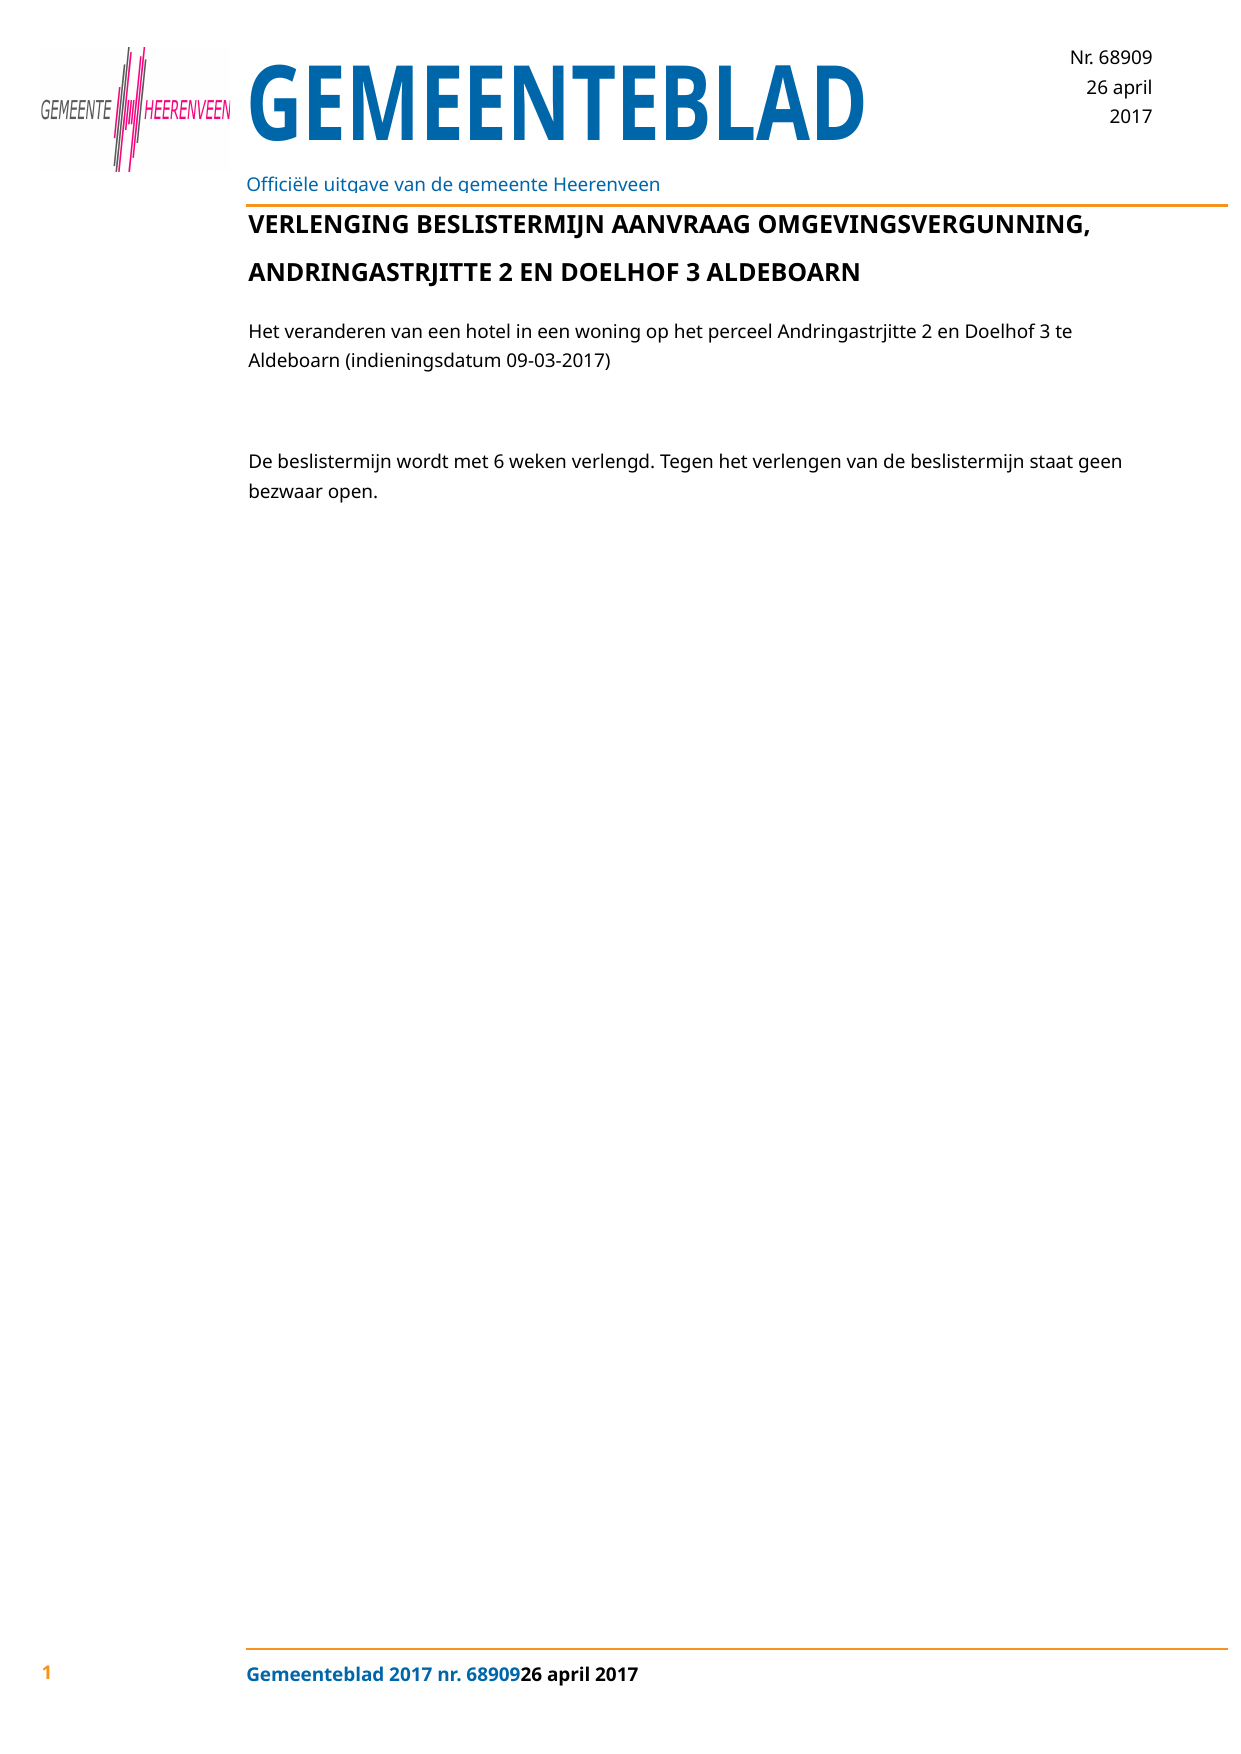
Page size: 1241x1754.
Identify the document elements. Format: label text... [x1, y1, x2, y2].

text De beslistermijn wordt met 6 weken verlengd. Tegen het verlengen van de beslistermijn staat geen bezwaar open. [248, 448, 1152, 504]
text Het veranderen van een hotel in een woning op het perceel Andringastrjitte 2 en Doelhof 3 te Aldeboarn (indieningsdatum 09-03-2017) [248, 318, 1152, 373]
picture [41, 47, 231, 172]
text VERLENGING BESLISTERMIJN AANVRAAG OMGEVINGSVERGUNNING, ANDRINGASTRJITTE 2 EN DOELHOF 3 ALDEBOARN [248, 207, 1152, 288]
